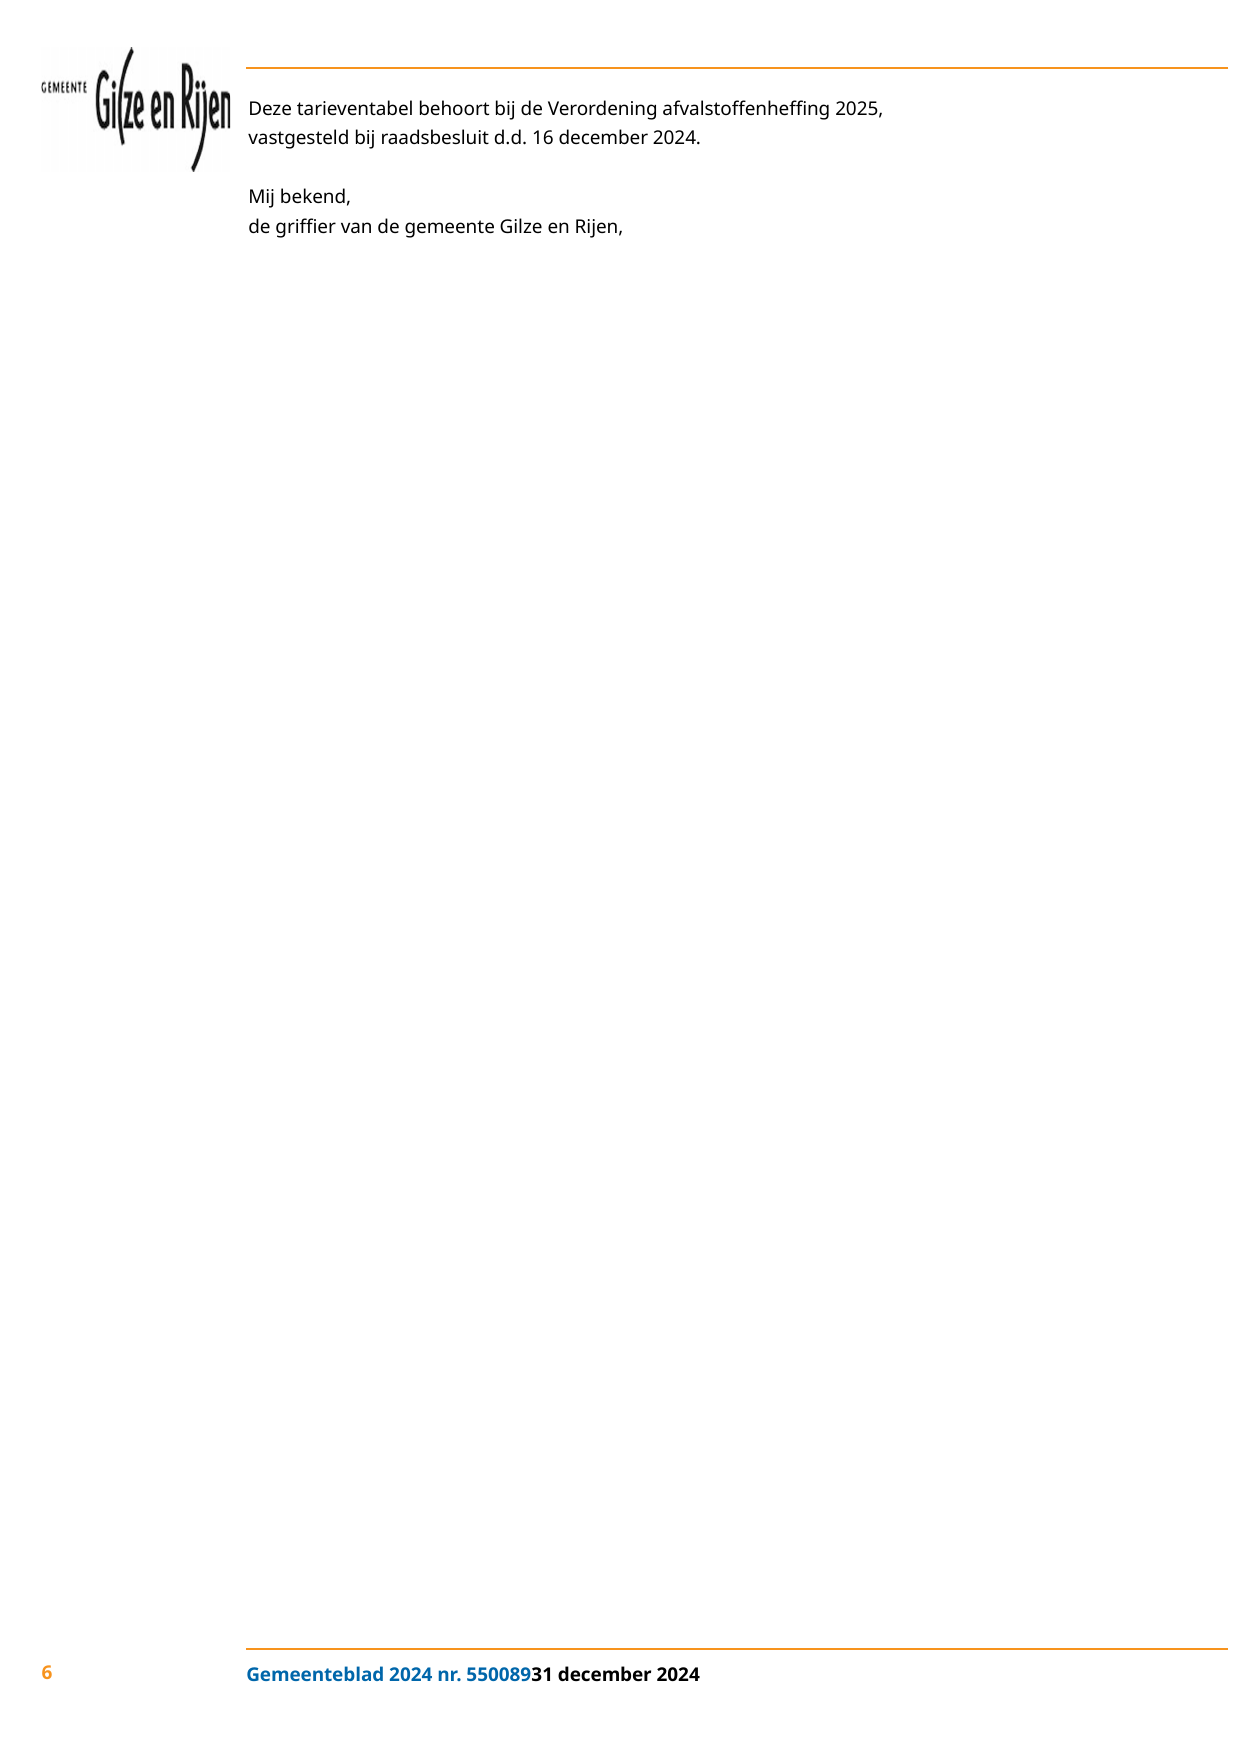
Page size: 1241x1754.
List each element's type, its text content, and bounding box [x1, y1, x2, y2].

picture [41, 47, 231, 172]
text Mij bekend, [248, 183, 1152, 209]
text vastgesteld bij raadsbesluit d.d. 16 december 2024. [248, 124, 1152, 150]
text de griffier van de gemeente Gilze en Rijen, [248, 213, 1152, 239]
text Deze tarieventabel behoort bij de Verordening afvalstoffenheffing 2025, [248, 95, 1152, 121]
